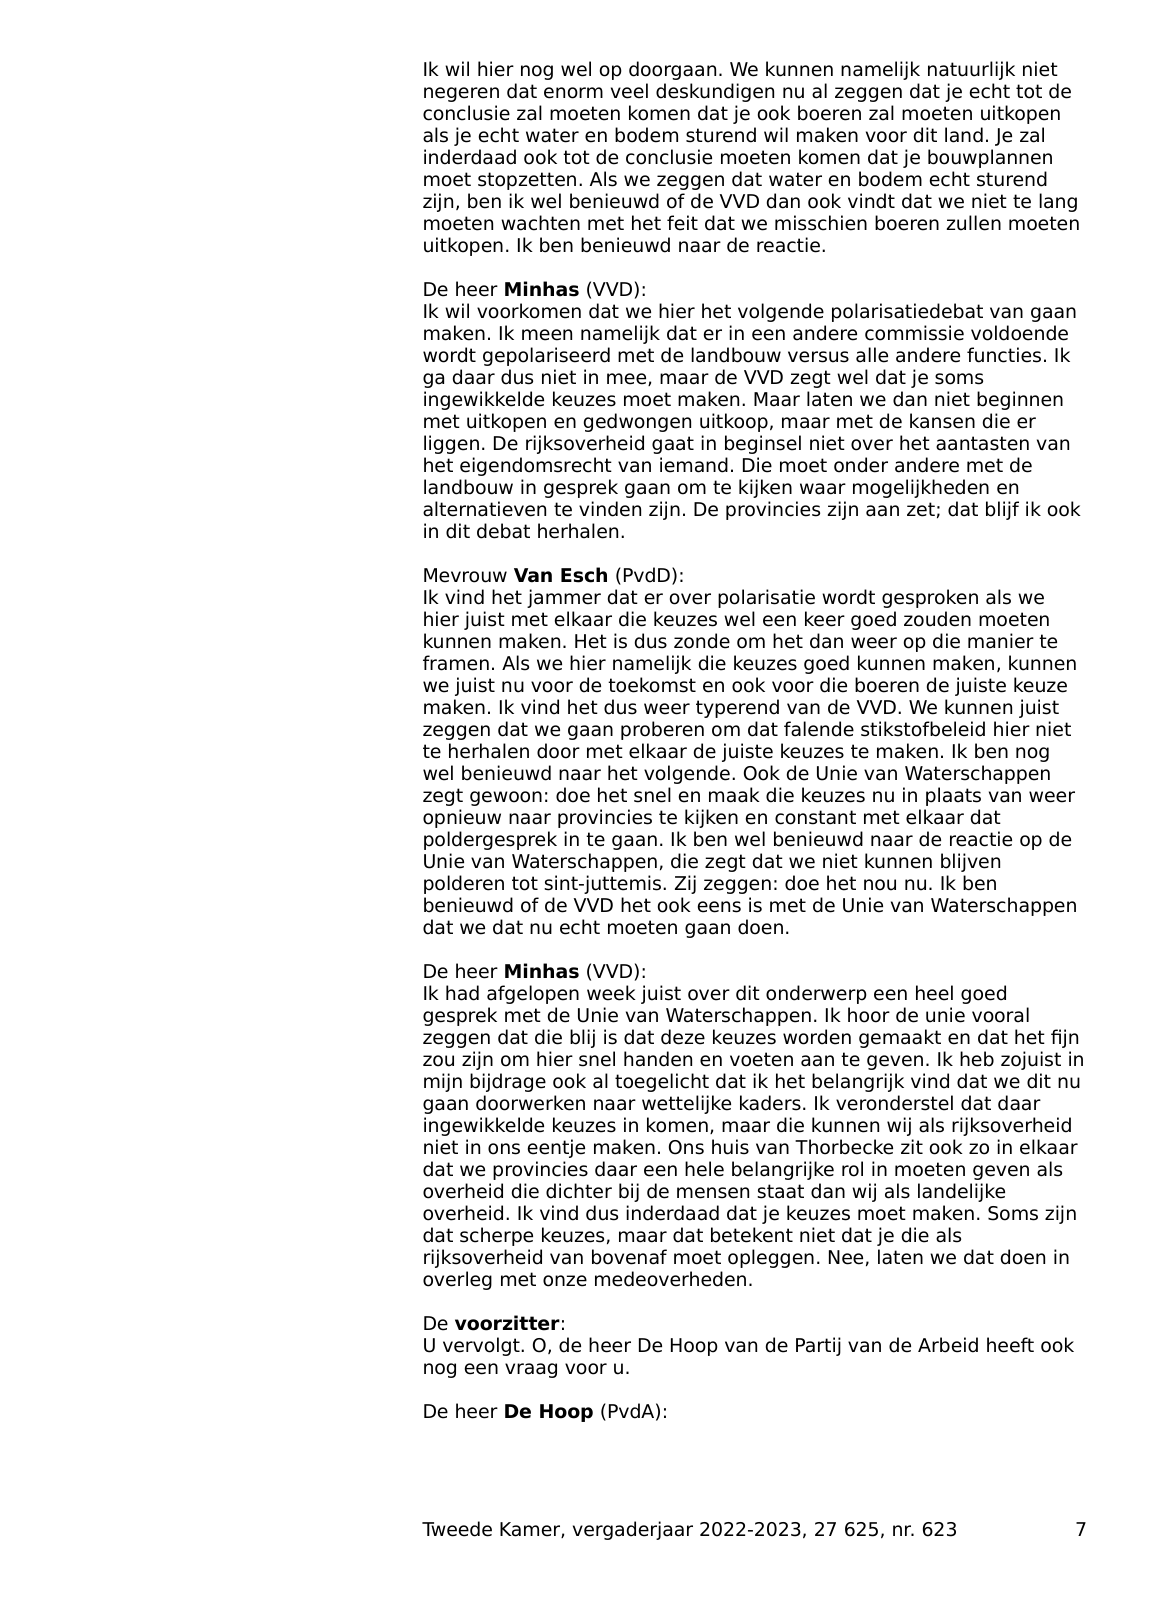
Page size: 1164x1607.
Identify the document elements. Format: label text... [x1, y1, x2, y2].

text U vervolgt. O, de heer De Hoop van de Partij van de Arbeid heeft ook nog een vraag voor u. [422, 1335, 1087, 1379]
text De voorzitter: [422, 1313, 1087, 1335]
text Ik vind het jammer dat er over polarisatie wordt gesproken als we hier juist met elkaar die keuzes wel een keer goed zouden moeten kunnen maken. Het is dus zonde om het dan weer op die manier te framen. Als we hier namelijk die keuzes goed kunnen maken, kunnen we juist nu voor de toekomst en ook voor die boeren de juiste keuze maken. Ik vind het dus weer typerend van de VVD. We kunnen juist zeggen dat we gaan proberen om dat falende stikstofbeleid hier niet te herhalen door met elkaar de juiste keuzes te maken. Ik ben nog wel benieuwd naar het volgende. Ook de Unie van Waterschappen zegt gewoon: doe het snel en maak die keuzes nu in plaats van weer opnieuw naar provincies te kijken en constant met elkaar dat poldergesprek in te gaan. Ik ben wel benieuwd naar de reactie op de Unie van Waterschappen, die zegt dat we niet kunnen blijven polderen tot sint-juttemis. Zij zeggen: doe het nou nu. Ik ben benieuwd of de VVD het ook eens is met de Unie van Waterschappen dat we dat nu echt moeten gaan doen. [422, 587, 1087, 939]
text Mevrouw Van Esch (PvdD): [422, 565, 1087, 587]
text De heer Minhas (VVD): [422, 961, 1087, 983]
text Ik wil hier nog wel op doorgaan. We kunnen namelijk natuurlijk niet negeren dat enorm veel deskundigen nu al zeggen dat je echt tot de conclusie zal moeten komen dat je ook boeren zal moeten uitkopen als je echt water en bodem sturend wil maken voor dit land. Je zal inderdaad ook tot de conclusie moeten komen dat je bouwplannen moet stopzetten. Als we zeggen dat water en bodem echt sturend zijn, ben ik wel benieuwd of de VVD dan ook vindt dat we niet te lang moeten wachten met het feit dat we misschien boeren zullen moeten uitkopen. Ik ben benieuwd naar de reactie. [422, 59, 1087, 257]
text De heer Minhas (VVD): [422, 279, 1087, 301]
text De heer De Hoop (PvdA): [422, 1401, 1087, 1423]
text Ik wil voorkomen dat we hier het volgende polarisatiedebat van gaan maken. Ik meen namelijk dat er in een andere commissie voldoende wordt gepolariseerd met de landbouw versus alle andere functies. Ik ga daar dus niet in mee, maar de VVD zegt wel dat je soms ingewikkelde keuzes moet maken. Maar laten we dan niet beginnen met uitkopen en gedwongen uitkoop, maar met de kansen die er liggen. De rijksoverheid gaat in beginsel niet over het aantasten van het eigendomsrecht van iemand. Die moet onder andere met de landbouw in gesprek gaan om te kijken waar mogelijkheden en alternatieven te vinden zijn. De provincies zijn aan zet; dat blijf ik ook in dit debat herhalen. [422, 301, 1087, 543]
text Ik had afgelopen week juist over dit onderwerp een heel goed gesprek met de Unie van Waterschappen. Ik hoor de unie vooral zeggen dat die blij is dat deze keuzes worden gemaakt en dat het fijn zou zijn om hier snel handen en voeten aan te geven. Ik heb zojuist in mijn bijdrage ook al toegelicht dat ik het belangrijk vind dat we dit nu gaan doorwerken naar wettelijke kaders. Ik veronderstel dat daar ingewikkelde keuzes in komen, maar die kunnen wij als rijksoverheid niet in ons eentje maken. Ons huis van Thorbecke zit ook zo in elkaar dat we provincies daar een hele belangrijke rol in moeten geven als overheid die dichter bij de mensen staat dan wij als landelijke overheid. Ik vind dus inderdaad dat je keuzes moet maken. Soms zijn dat scherpe keuzes, maar dat betekent niet dat je die als rijksoverheid van bovenaf moet opleggen. Nee, laten we dat doen in overleg met onze medeoverheden. [422, 983, 1087, 1291]
